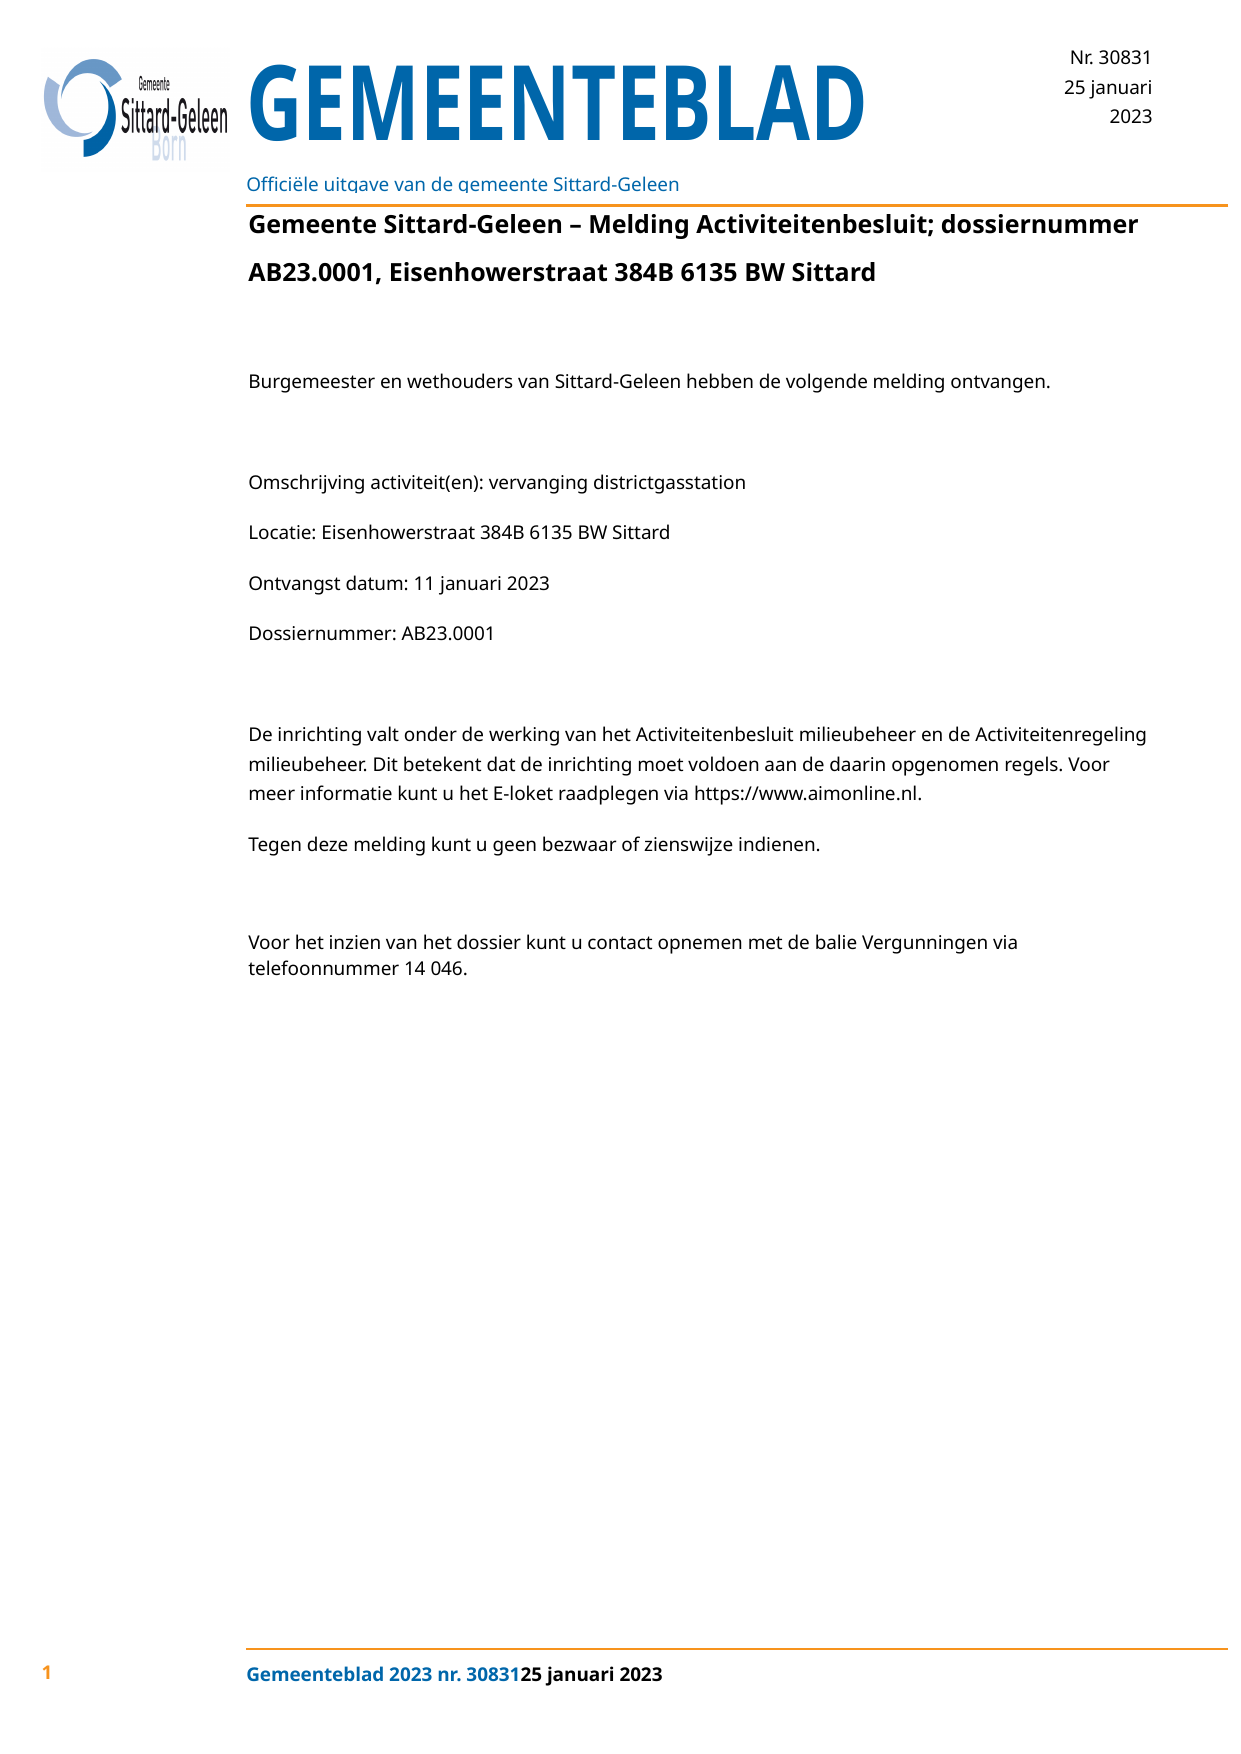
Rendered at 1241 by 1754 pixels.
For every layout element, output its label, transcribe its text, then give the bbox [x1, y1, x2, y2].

text Tegen deze melding kunt u geen bezwaar of zienswijze indienen. [248, 831, 1152, 857]
picture [41, 47, 231, 172]
text Gemeente Sittard-Geleen – Melding Activiteitenbesluit; dossiernummer AB23.0001, Eisenhowerstraat 384B 6135 BW Sittard [248, 207, 1152, 288]
text Dossiernummer: AB23.0001 [248, 620, 1152, 646]
text Omschrijving activiteit(en): vervanging districtgasstation [248, 469, 1152, 495]
text Voor het inzien van het dossier kunt u contact opnemen met de balie Vergunningen via telefoonnummer 14 046. [248, 929, 1152, 981]
text De inrichting valt onder de werking van het Activiteitenbesluit milieubeheer en de Activiteitenregeling milieubeheer. Dit betekent dat de inrichting moet voldoen aan de daarin opgenomen regels. Voor meer informatie kunt u het E-loket raadplegen via https://www.aimonline.nl. [248, 721, 1152, 806]
text Locatie: Eisenhowerstraat 384B 6135 BW Sittard [248, 519, 1152, 545]
text Ontvangst datum: 11 januari 2023 [248, 570, 1152, 596]
text Burgemeester en wethouders van Sittard-Geleen hebben de volgende melding ontvangen. [248, 368, 1152, 394]
